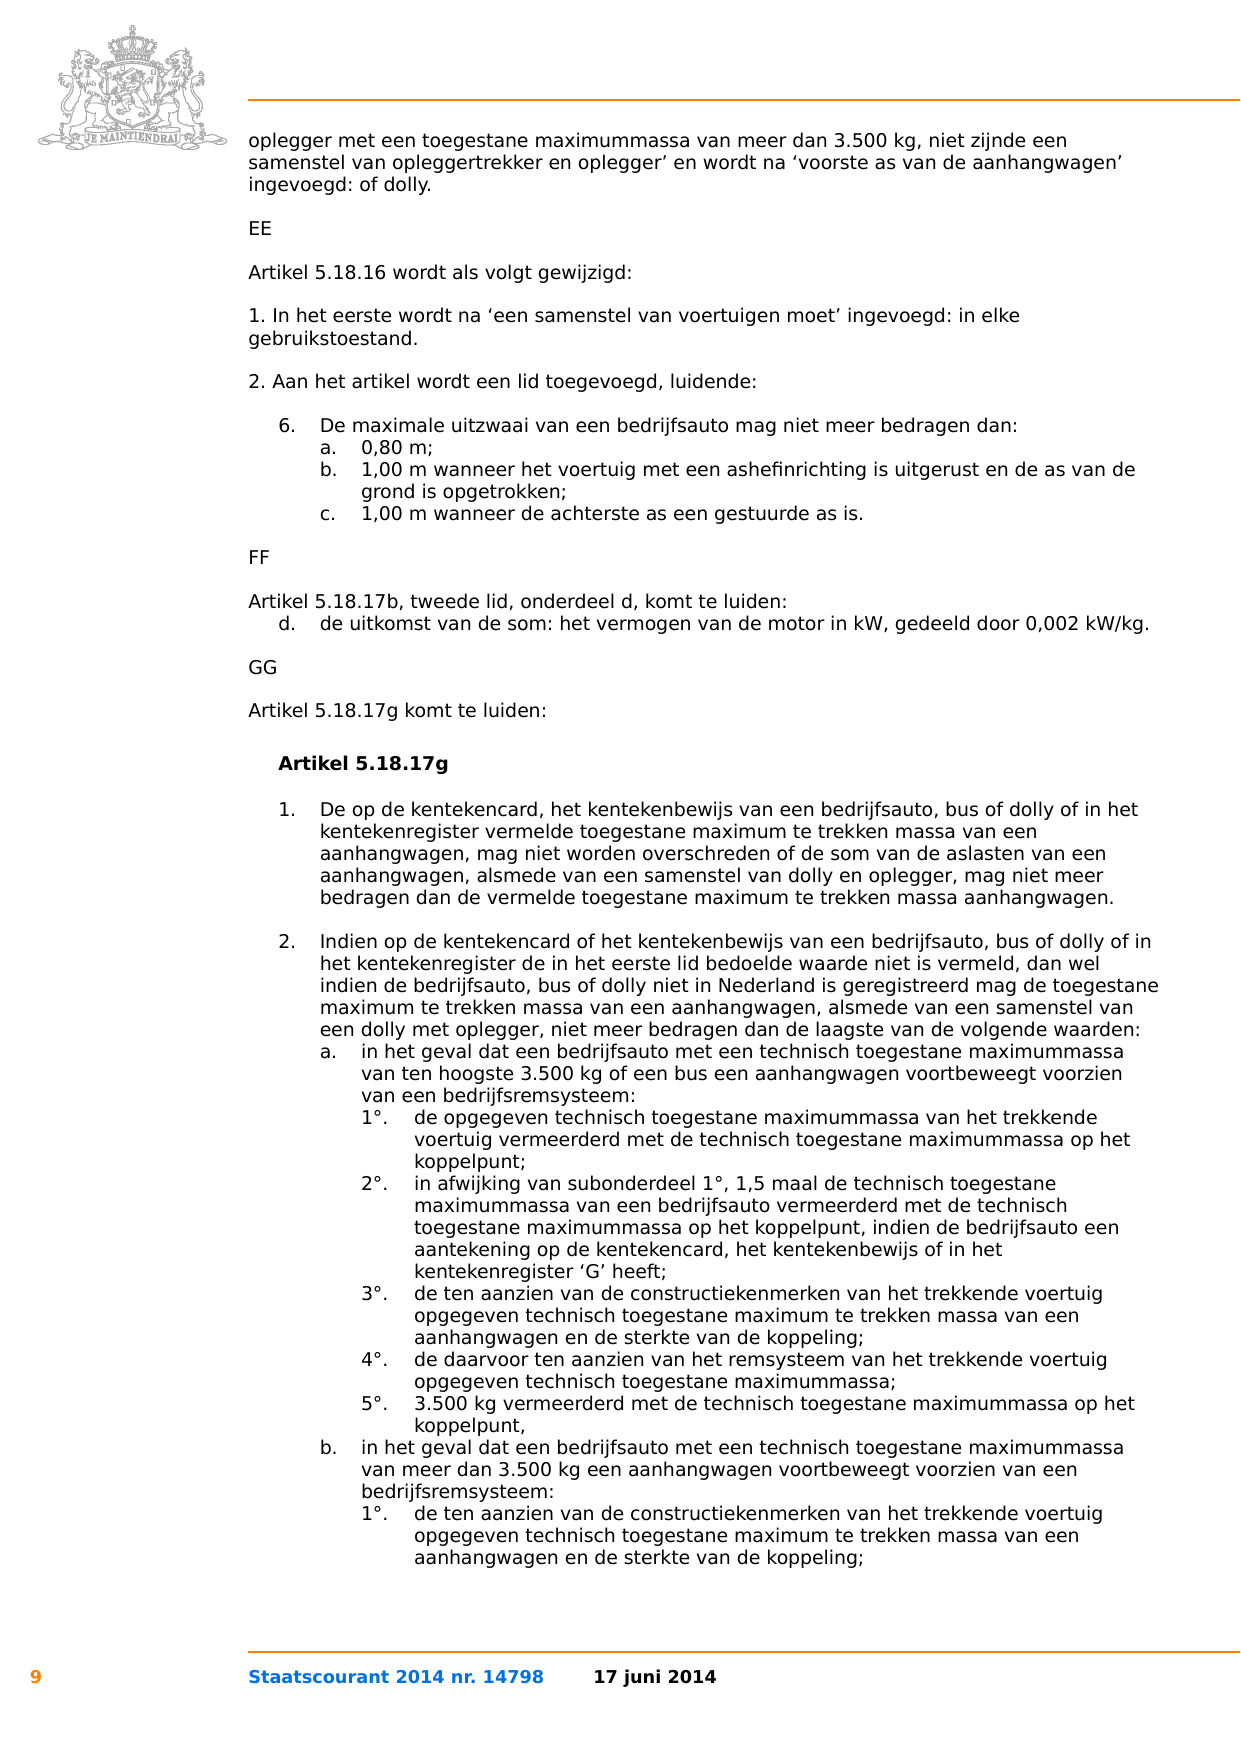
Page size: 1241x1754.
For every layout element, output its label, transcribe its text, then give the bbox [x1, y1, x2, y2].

text 3°. de ten aanzien van de constructiekenmerken van het trekkende voertuig opgegeven technisch toegestane maximum te trekken massa van een aanhangwagen en de sterkte van de koppeling; [361, 1283, 1163, 1349]
picture [38, 25, 227, 150]
text Artikel 5.18.16 wordt als volgt gewijzigd: [248, 262, 1163, 283]
text b. in het geval dat een bedrijfsauto met een technisch toegestane maximummassa van meer dan 3.500 kg een aanhangwagen voortbeweegt voorzien van een bedrijfsremsysteem: [319, 1437, 1163, 1503]
subtitle Artikel 5.18.17g [278, 752, 1163, 774]
text d. de uitkomst van de som: het vermogen van de motor in kW, gedeeld door 0,002 kW/kg. [278, 613, 1163, 635]
text 6. De maximale uitzwaai van een bedrijfsauto mag niet meer bedragen dan: [278, 415, 1163, 437]
text 1°. de ten aanzien van de constructiekenmerken van het trekkende voertuig opgegeven technisch toegestane maximum te trekken massa van een aanhangwagen en de sterkte van de koppeling; [361, 1503, 1163, 1568]
text 2. Indien op de kentekencard of het kentekenbewijs van een bedrijfsauto, bus of dolly of in het kentekenregister de in het eerste lid bedoelde waarde niet is vermeld, dan wel indien de bedrijfsauto, bus of dolly niet in Nederland is geregistreerd mag de toegestane maximum te trekken massa van een aanhangwagen, alsmede van een samenstel van een dolly met oplegger, niet meer bedragen dan de laagste van de volgende waarden: [278, 931, 1163, 1041]
text 1. De op de kentekencard, het kentekenbewijs van een bedrijfsauto, bus of dolly of in het kentekenregister vermelde toegestane maximum te trekken massa van een aanhangwagen, mag niet worden overschreden of de som van de aslasten van een aanhangwagen, alsmede van een samenstel van dolly en oplegger, mag niet meer bedragen dan de vermelde toegestane maximum te trekken massa aanhangwagen. [278, 799, 1163, 909]
text GG [248, 657, 1163, 678]
text EE [248, 218, 1163, 240]
text FF [248, 547, 1163, 569]
text c. 1,00 m wanneer de achterste as een gestuurde as is. [319, 503, 1163, 525]
text 1°. de opgegeven technisch toegestane maximummassa van het trekkende voertuig vermeerderd met de technisch toegestane maximummassa op het koppelpunt; [361, 1107, 1163, 1173]
text a. in het geval dat een bedrijfsauto met een technisch toegestane maximummassa van ten hoogste 3.500 kg of een bus een aanhangwagen voortbeweegt voorzien van een bedrijfsremsysteem: [319, 1041, 1163, 1107]
text Artikel 5.18.17g komt te luiden: [248, 700, 1163, 722]
text 1. In het eerste wordt na ‘een samenstel van voertuigen moet’ ingevoegd: in elke gebruikstoestand. [248, 305, 1163, 349]
text b. 1,00 m wanneer het voertuig met een ashefinrichting is uitgerust en de as van de grond is opgetrokken; [319, 459, 1163, 503]
text 2. Aan het artikel wordt een lid toegevoegd, luidende: [248, 371, 1163, 393]
text a. 0,80 m; [319, 437, 1163, 459]
text 5°. 3.500 kg vermeerderd met de technisch toegestane maximummassa op het koppelpunt, [361, 1393, 1163, 1437]
text 2°. in afwijking van subonderdeel 1°, 1,5 maal de technisch toegestane maximummassa van een bedrijfsauto vermeerderd met de technisch toegestane maximummassa op het koppelpunt, indien de bedrijfsauto een aantekening op de kentekencard, het kentekenbewijs of in het kentekenregister ‘G’ heeft; [361, 1173, 1163, 1283]
text 4°. de daarvoor ten aanzien van het remsysteem van het trekkende voertuig opgegeven technisch toegestane maximummassa; [361, 1349, 1163, 1393]
text oplegger met een toegestane maximummassa van meer dan 3.500 kg, niet zijnde een samenstel van opleggertrekker en oplegger’ en wordt na ‘voorste as van de aanhangwagen’ ingevoegd: of dolly. [248, 130, 1163, 196]
text Artikel 5.18.17b, tweede lid, onderdeel d, komt te luiden: [248, 591, 1163, 613]
